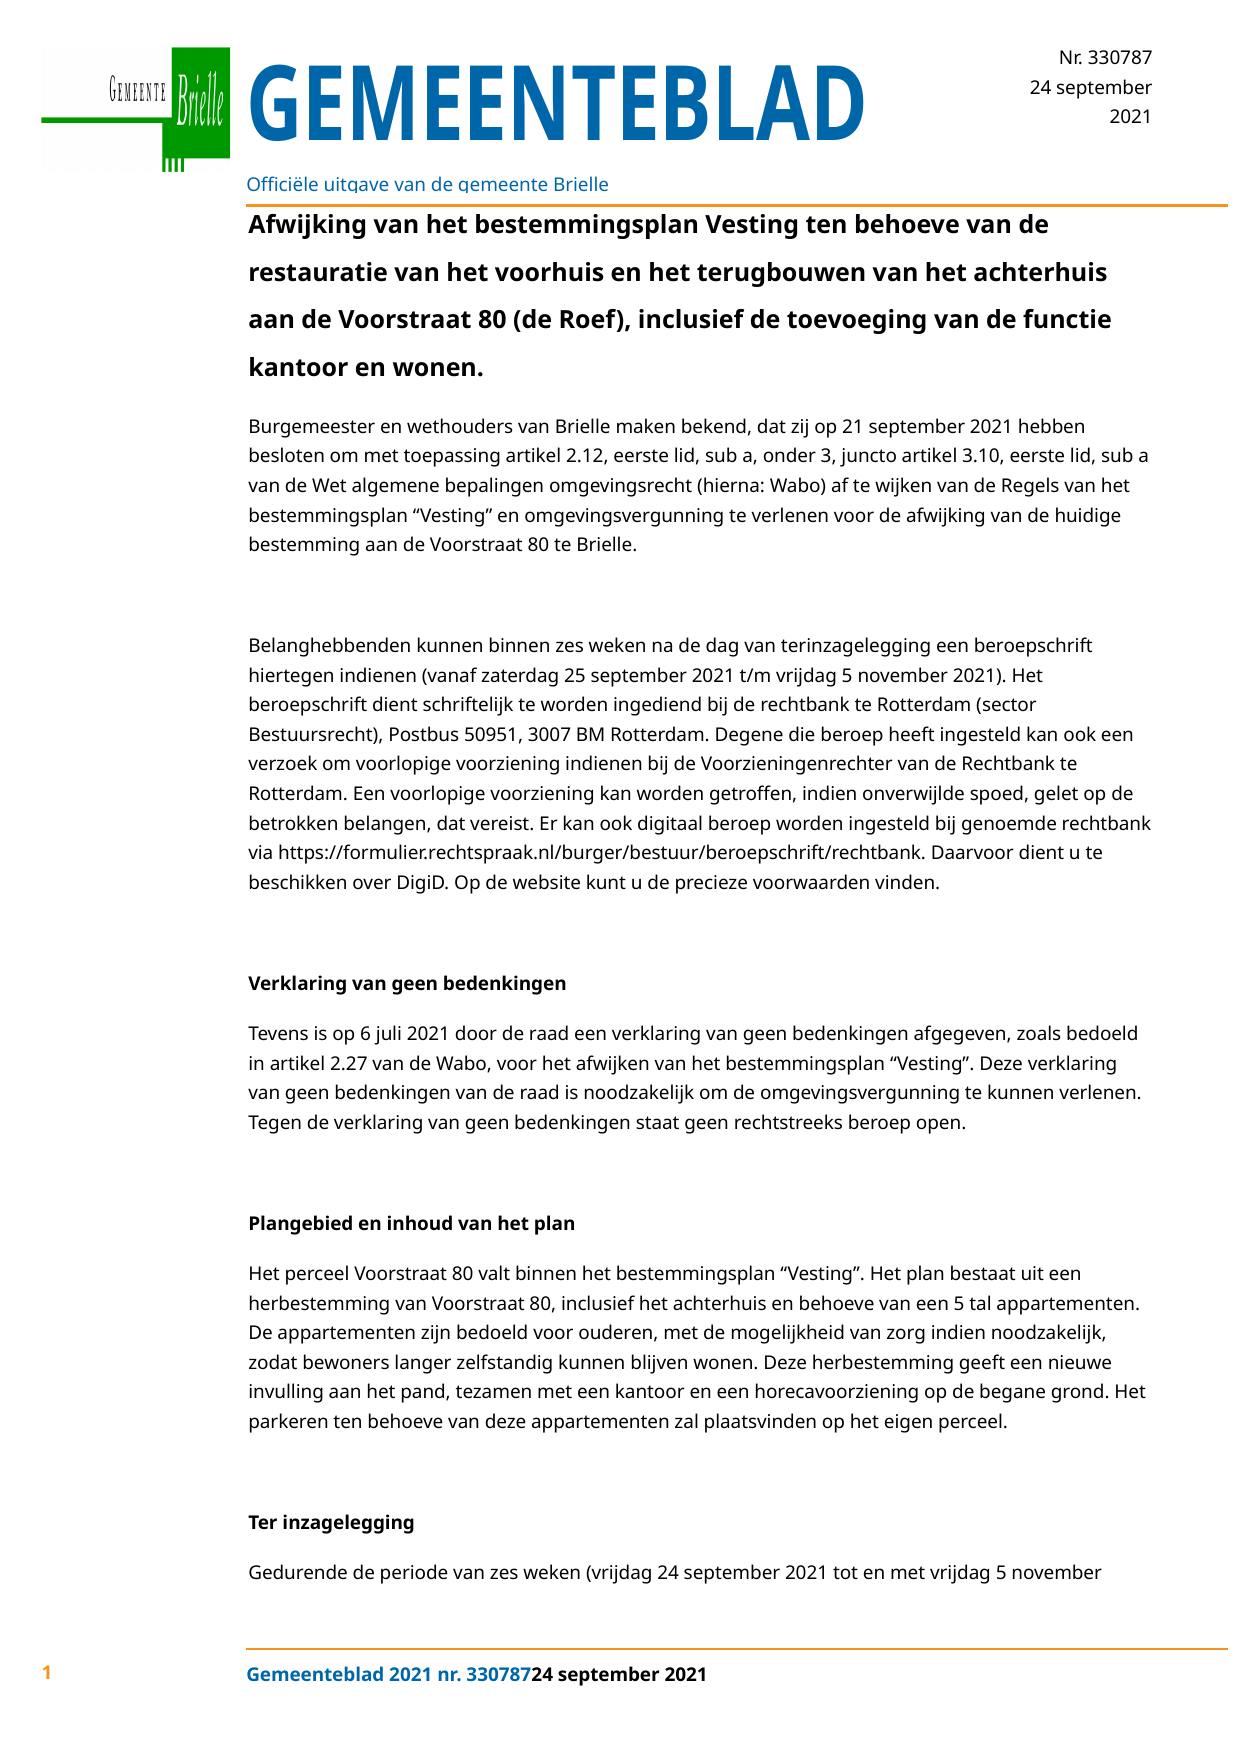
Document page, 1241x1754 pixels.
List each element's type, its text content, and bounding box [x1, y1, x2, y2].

text Ter inzagelegging [248, 1509, 1152, 1535]
text Tevens is op 6 juli 2021 door de raad een verklaring van geen bedenkingen afgegeven, zoals bedoeld in artikel 2.27 van de Wabo, voor het afwijken van het bestemmingsplan “Vesting”. Deze verklaring van geen bedenkingen van de raad is noodzakelijk om de omgevingsvergunning te kunnen verlenen. Tegen de verklaring van geen bedenkingen staat geen rechtstreeks beroep open. [248, 1020, 1152, 1135]
text Het perceel Voorstraat 80 valt binnen het bestemmingsplan “Vesting”. Het plan bestaat uit een herbestemming van Voorstraat 80, inclusief het achterhuis en behoeve van een 5 tal appartementen. De appartementen zijn bedoeld voor ouderen, met de mogelijkheid van zorg indien noodzakelijk, zodat bewoners langer zelfstandig kunnen blijven wonen. Deze herbestemming geeft een nieuwe invulling aan het pand, tezamen met een kantoor en een horecavoorziening op de begane grond. Het parkeren ten behoeve van deze appartementen zal plaatsvinden op het eigen perceel. [248, 1260, 1152, 1434]
text Gedurende de periode van zes weken (vrijdag 24 september 2021 tot en met vrijdag 5 november [248, 1559, 1152, 1585]
text Plangebied en inhoud van het plan [248, 1210, 1152, 1236]
text Belanghebbenden kunnen binnen zes weken na de dag van terinzagelegging een beroepschrift hiertegen indienen (vanaf zaterdag 25 september 2021 t/m vrijdag 5 november 2021). Het beroepschrift dient schriftelijk te worden ingediend bij de rechtbank te Rotterdam (sector Bestuursrecht), Postbus 50951, 3007 BM Rotterdam. Degene die beroep heeft ingesteld kan ook een verzoek om voorlopige voorziening indienen bij de Voorzieningenrechter van de Rechtbank te Rotterdam. Een voorlopige voorziening kan worden getroffen, indien onverwijlde spoed, gelet op de betrokken belangen, dat vereist. Er kan ook digitaal beroep worden ingesteld bij genoemde rechtbank via https://formulier.rechtspraak.nl/burger/bestuur/beroepschrift/rechtbank. Daarvoor dient u te beschikken over DigiD. Op de website kunt u de precieze voorwaarden vinden. [248, 632, 1152, 895]
picture [41, 47, 231, 172]
text Afwijking van het bestemmingsplan Vesting ten behoeve van de restauratie van het voorhuis en het terugbouwen van het achterhuis aan de Voorstraat 80 (de Roef), inclusief de toevoeging van de functie kantoor en wonen. [248, 207, 1152, 384]
text Burgemeester en wethouders van Brielle maken bekend, dat zij op 21 september 2021 hebben besloten om met toepassing artikel 2.12, eerste lid, sub a, onder 3, juncto artikel 3.10, eerste lid, sub a van de Wet algemene bepalingen omgevingsrecht (hierna: Wabo) af te wijken van de Regels van het bestemmingsplan “Vesting” en omgevingsvergunning te verlenen voor de afwijking van de huidige bestemming aan de Voorstraat 80 te Brielle. [248, 413, 1152, 557]
text Verklaring van geen bedenkingen [248, 970, 1152, 996]
